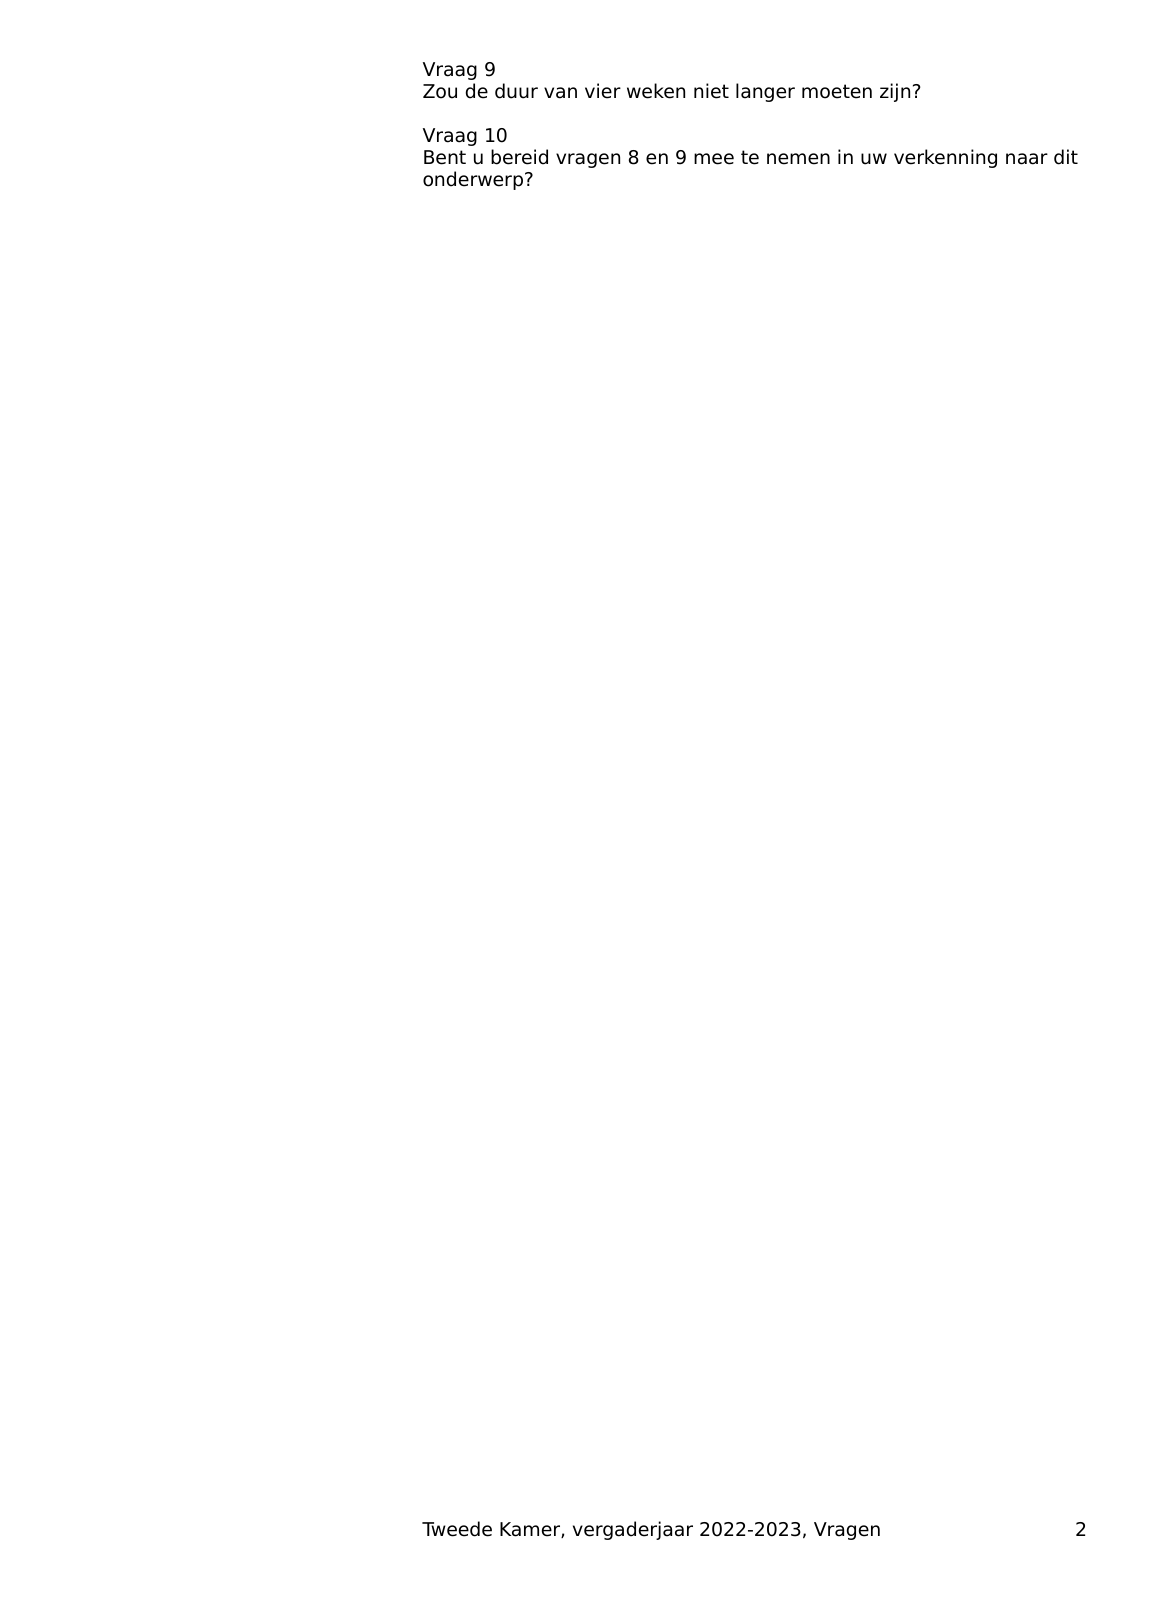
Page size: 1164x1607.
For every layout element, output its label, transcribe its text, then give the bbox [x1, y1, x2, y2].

text Vraag 10 [422, 125, 1087, 147]
text Zou de duur van vier weken niet langer moeten zijn? [422, 81, 1087, 103]
text Vraag 9 [422, 59, 1087, 81]
text Bent u bereid vragen 8 en 9 mee te nemen in uw verkenning naar dit onderwerp? [422, 147, 1087, 191]
